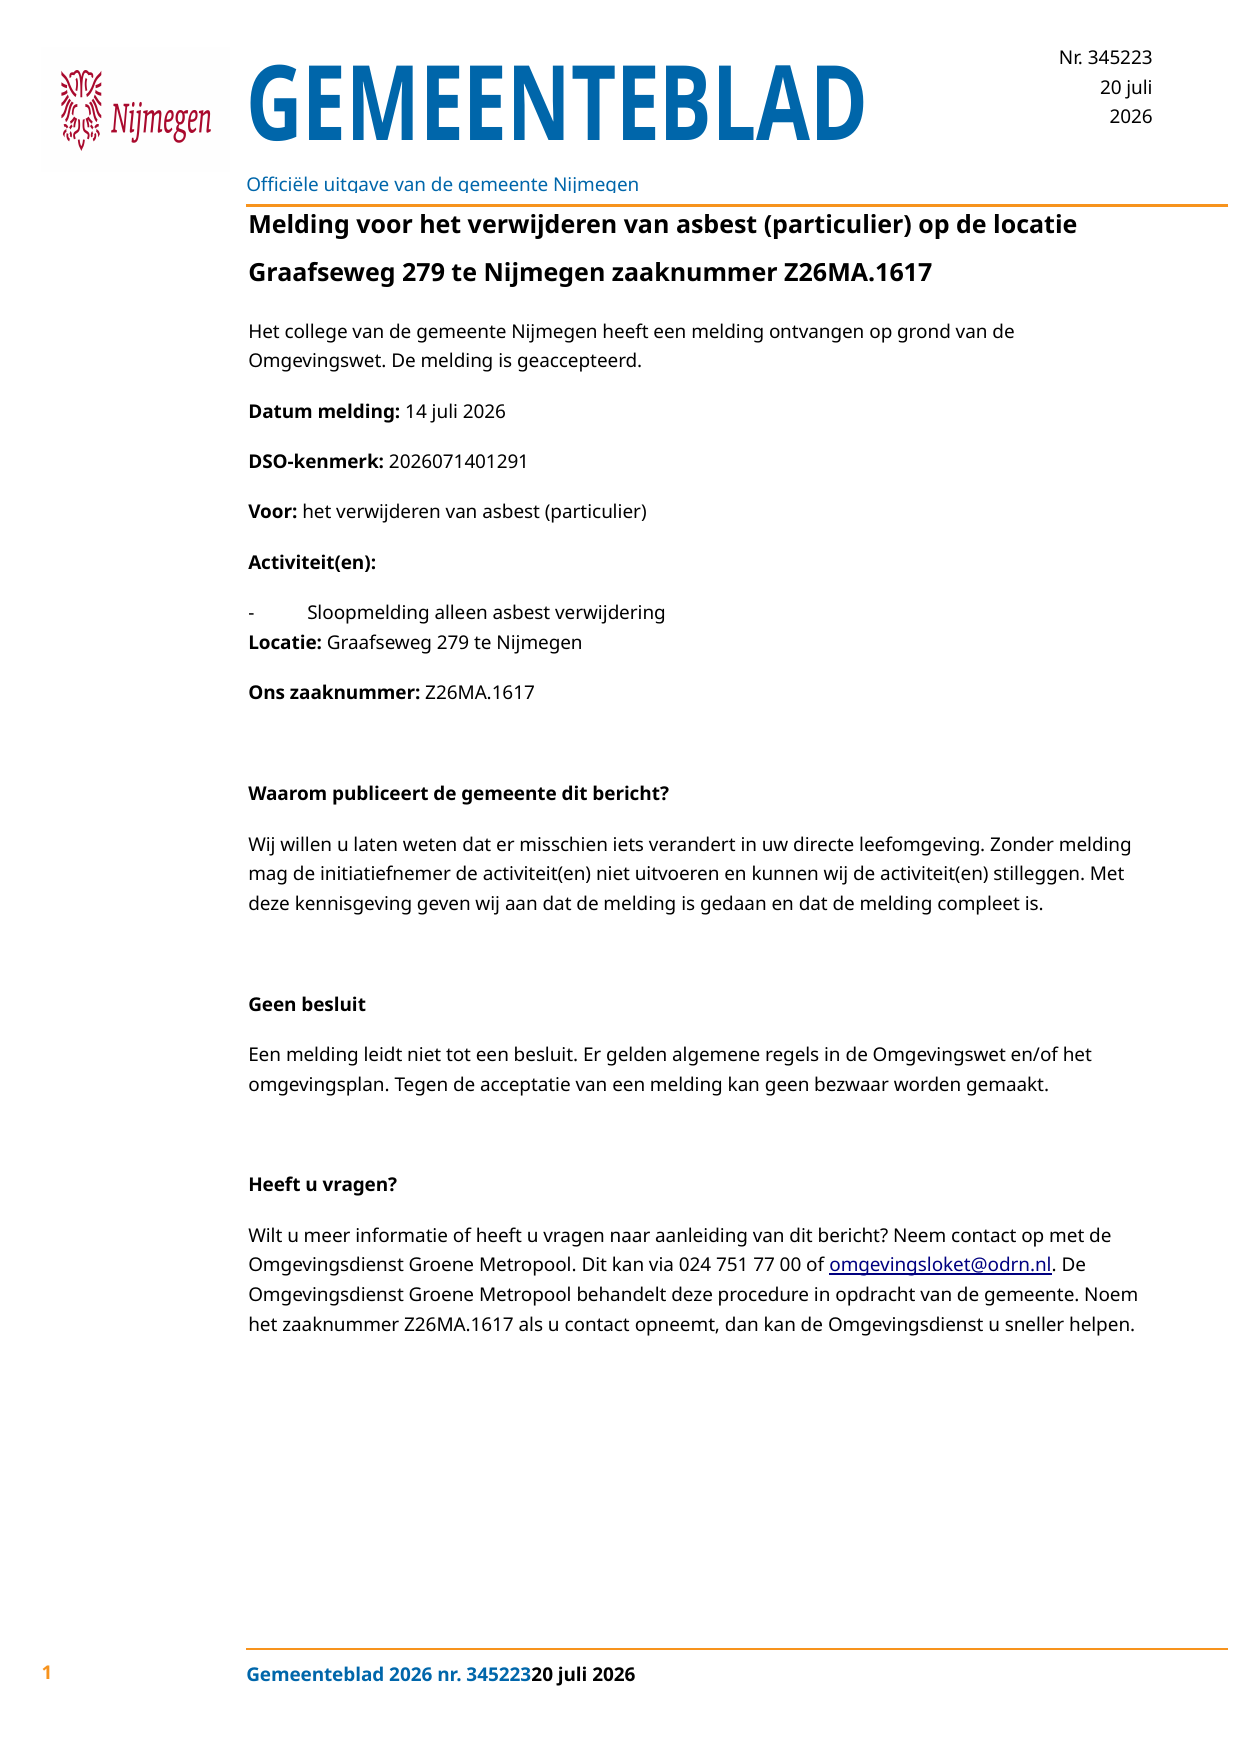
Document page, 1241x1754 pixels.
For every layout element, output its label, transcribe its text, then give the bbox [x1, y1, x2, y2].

text Activiteit(en): [248, 549, 1152, 575]
text Een melding leidt niet tot een besluit. Er gelden algemene regels in de Omgevingswet en/of het omgevingsplan. Tegen de acceptatie van een melding kan geen bezwaar worden gemaakt. [248, 1041, 1152, 1097]
text Geen besluit [248, 991, 1152, 1017]
text Melding voor het verwijderen van asbest (particulier) op de locatie Graafseweg 279 te Nijmegen zaaknummer Z26MA.1617 [248, 207, 1152, 288]
text Waarom publiceert de gemeente dit bericht? [248, 780, 1152, 806]
text DSO-kenmerk: 2026071401291 [248, 448, 1152, 474]
picture [41, 47, 231, 172]
text Locatie: Graafseweg 279 te Nijmegen [248, 629, 1152, 655]
text Ons zaaknummer: Z26MA.1617 [248, 679, 1152, 705]
text Wij willen u laten weten dat er misschien iets verandert in uw directe leefomgeving. Zonder melding mag de initiatiefnemer de activiteit(en) niet uitvoeren en kunnen wij de activiteit(en) stilleggen. Met deze kennisgeving geven wij aan dat de melding is gedaan en dat de melding compleet is. [248, 831, 1152, 916]
text Heeft u vragen? [248, 1172, 1152, 1197]
list Sloopmelding alleen asbest verwijdering [248, 599, 1152, 625]
text Het college van de gemeente Nijmegen heeft een melding ontvangen op grond van de Omgevingswet. De melding is geaccepteerd. [248, 318, 1152, 373]
text Datum melding: 14 juli 2026 [248, 398, 1152, 424]
text Wilt u meer informatie of heeft u vragen naar aanleiding van dit bericht? Neem contact op met de Omgevingsdienst Groene Metropool. Dit kan via 024 751 77 00 of omgevingsloket@odrn.nl. De Omgevingsdienst Groene Metropool behandelt deze procedure in opdracht van de gemeente. Noem het zaaknummer Z26MA.1617 als u contact opneemt, dan kan de Omgevingsdienst u sneller helpen. [248, 1222, 1152, 1337]
text Voor: het verwijderen van asbest (particulier) [248, 499, 1152, 524]
